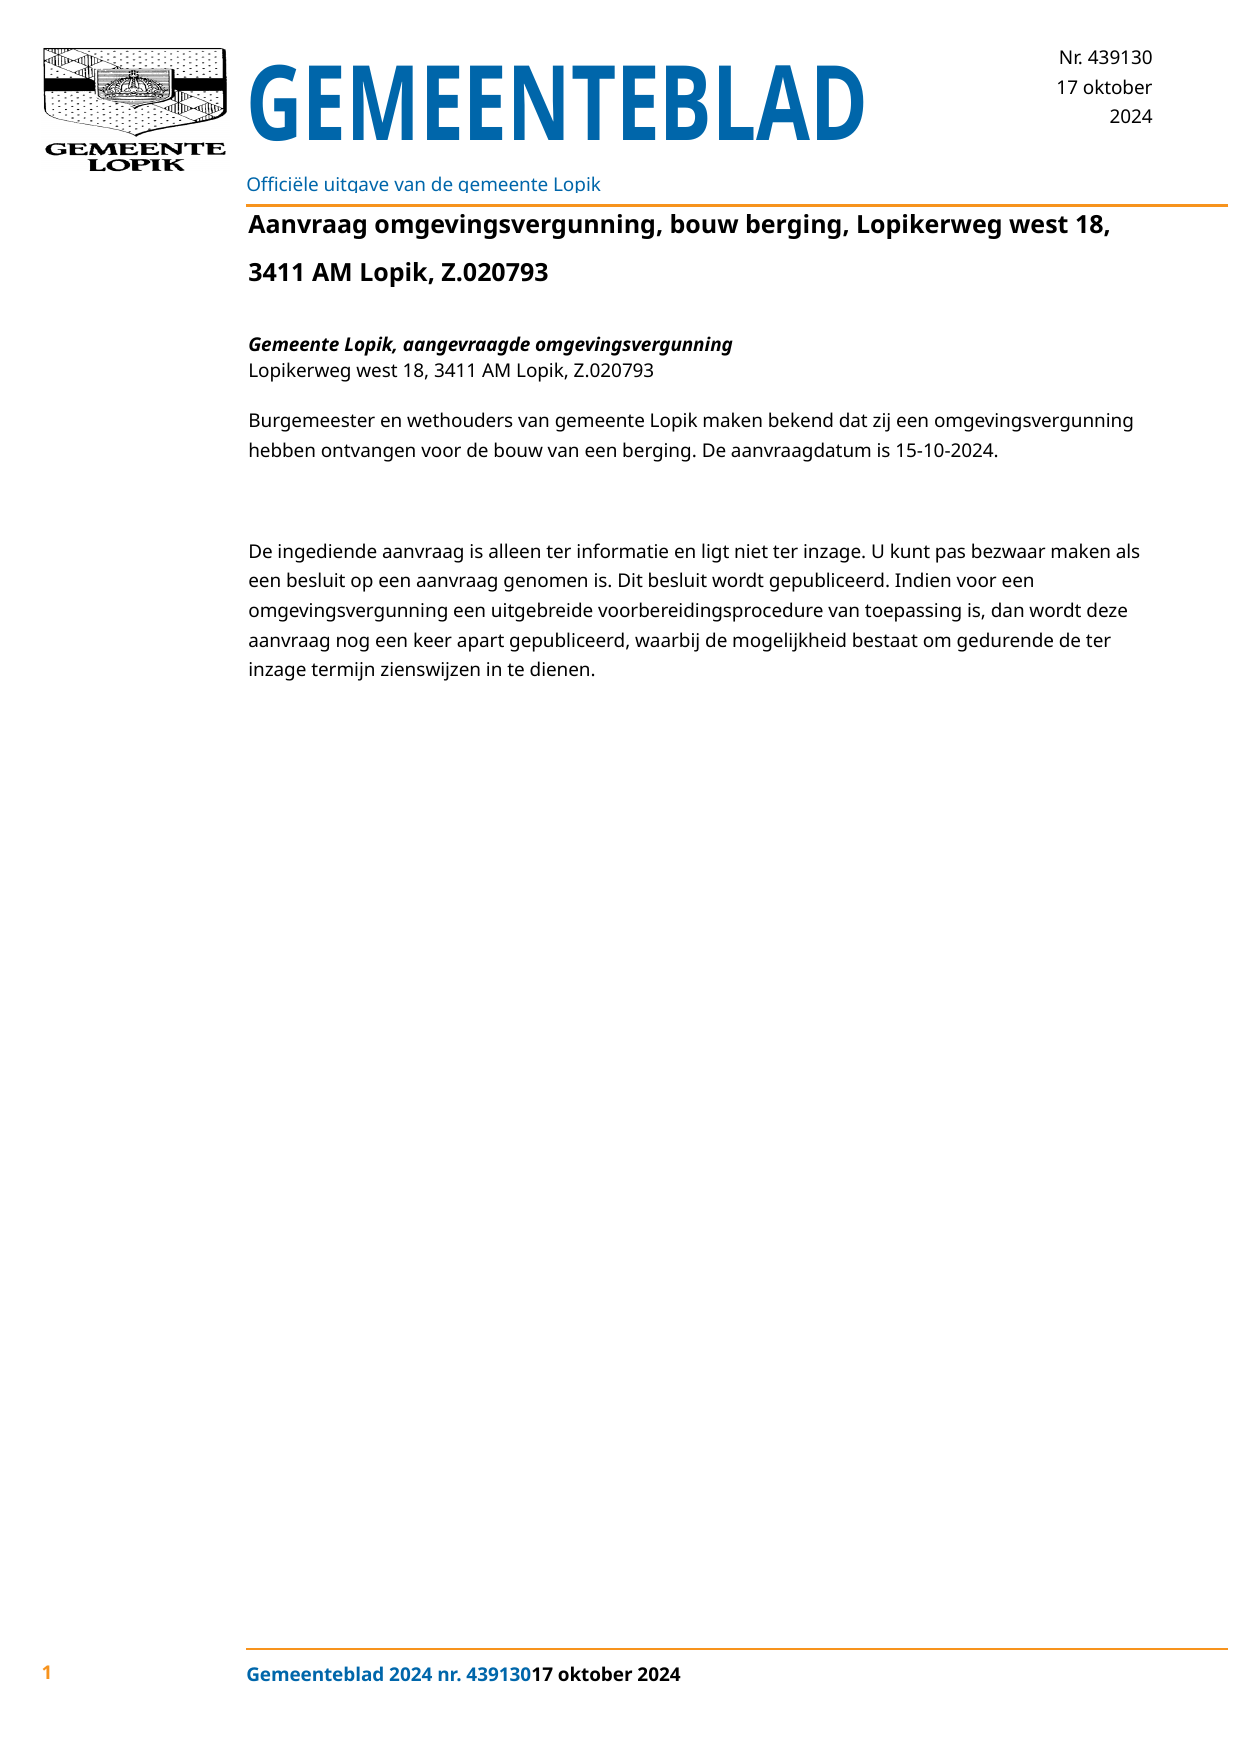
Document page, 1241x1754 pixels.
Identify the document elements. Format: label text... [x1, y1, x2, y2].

picture [41, 47, 231, 172]
text De ingediende aanvraag is alleen ter informatie en ligt niet ter inzage. U kunt pas bezwaar maken als een besluit op een aanvraag genomen is. Dit besluit wordt gepubliceerd. Indien voor een omgevingsvergunning een uitgebreide voorbereidingsprocedure van toepassing is, dan wordt deze aanvraag nog een keer apart gepubliceerd, waarbij de mogelijkheid bestaat om gedurende de ter inzage termijn zienswijzen in te dienen. [248, 538, 1152, 682]
text Aanvraag omgevingsvergunning, bouw berging, Lopikerweg west 18, 3411 AM Lopik, Z.020793 [248, 207, 1152, 288]
text Lopikerweg west 18, 3411 AM Lopik, Z.020793 [248, 357, 1152, 383]
text Gemeente Lopik, aangevraagde omgevingsvergunning [248, 331, 1152, 357]
text Burgemeester en wethouders van gemeente Lopik maken bekend dat zij een omgevingsvergunning hebben ontvangen voor de bouw van een berging. De aanvraagdatum is 15-10-2024. [248, 408, 1152, 463]
